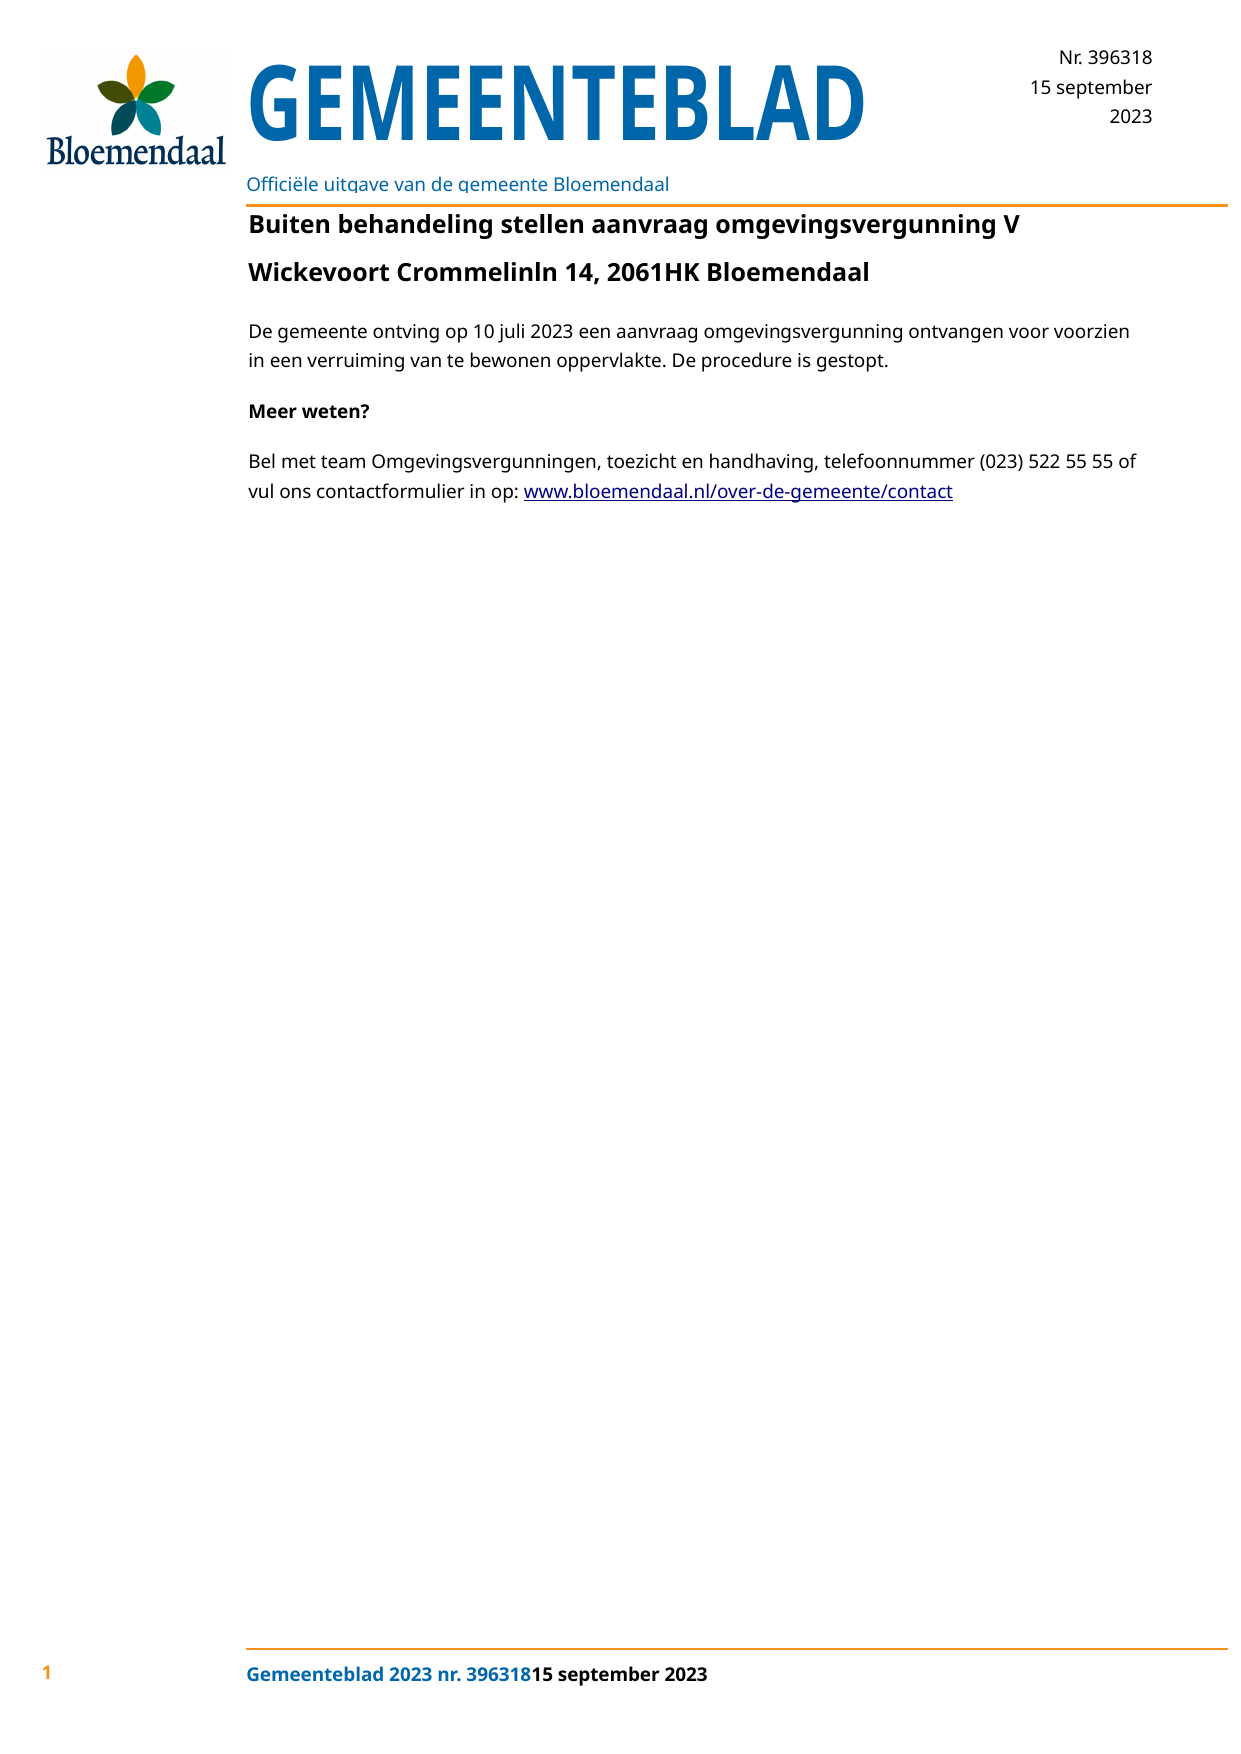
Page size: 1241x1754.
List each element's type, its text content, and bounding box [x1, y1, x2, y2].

picture [41, 47, 231, 172]
text De gemeente ontving op 10 juli 2023 een aanvraag omgevingsvergunning ontvangen voor voorzien in een verruiming van te bewonen oppervlakte. De procedure is gestopt. [248, 318, 1152, 373]
text Meer weten? [248, 398, 1152, 424]
text Buiten behandeling stellen aanvraag omgevingsvergunning V Wickevoort Crommelinln 14, 2061HK Bloemendaal [248, 207, 1152, 288]
text Bel met team Omgevingsvergunningen, toezicht en handhaving, telefoonnummer (023) 522 55 55 of vul ons contactformulier in op: www.bloemendaal.nl/over-de-gemeente/contact [248, 448, 1152, 504]
